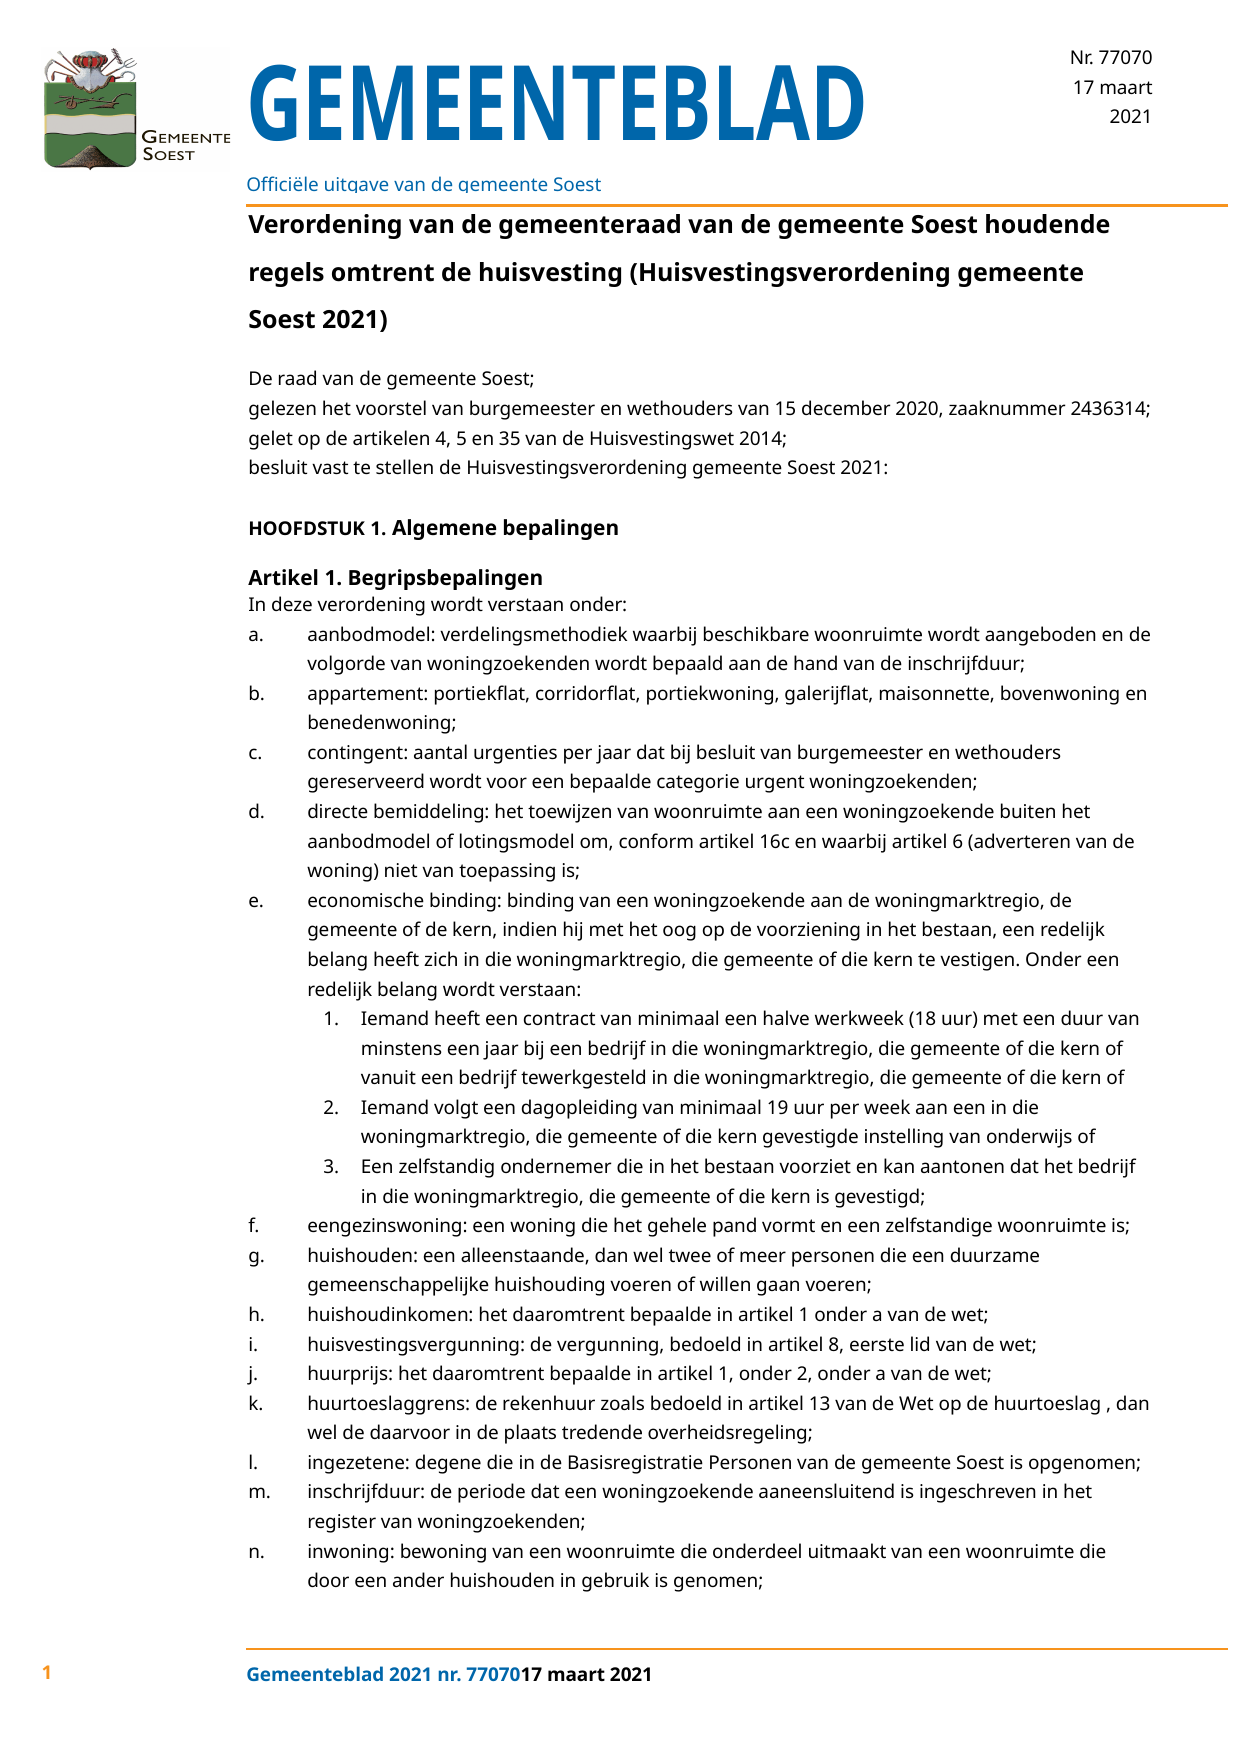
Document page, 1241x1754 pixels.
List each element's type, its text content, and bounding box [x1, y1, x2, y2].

list directe bemiddeling: het toewijzen van woonruimte aan een woningzoekende buiten het aanbodmodel of lotingsmodel om, conform artikel 16c en waarbij artikel 6 (adverteren van de woning) niet van toepassing is; [248, 798, 1152, 883]
list Een zelfstandig ondernemer die in het bestaan voorziet en kan aantonen dat het bedrijf in die woningmarktregio, die gemeente of die kern is gevestigd; [323, 1153, 1152, 1208]
text In deze verordening wordt verstaan onder: [248, 591, 1152, 617]
list huishouden: een alleenstaande, dan wel twee of meer personen die een duurzame gemeenschappelijke huishouding voeren of willen gaan voeren; [248, 1242, 1152, 1297]
text De raad van de gemeente Soest; [248, 366, 1152, 391]
list huisvestingsvergunning: de vergunning, bedoeld in artikel 8, eerste lid van de wet; [248, 1331, 1152, 1356]
list eengezinswoning: een woning die het gehele pand vormt en een zelfstandige woonruimte is; [248, 1212, 1152, 1238]
list Iemand heeft een contract van minimaal een halve werkweek (18 uur) met een duur van minstens een jaar bij een bedrijf in die woningmarktregio, die gemeente of die kern of vanuit een bedrijf tewerkgesteld in die woningmarktregio, die gemeente of die kern of [323, 1005, 1152, 1090]
text HOOFDSTUK 1. Algemene bepalingen [248, 513, 1152, 542]
list contingent: aantal urgenties per jaar dat bij besluit van burgemeester en wethouders gereserveerd wordt voor een bepaalde categorie urgent woningzoekenden; [248, 739, 1152, 794]
list inschrijfduur: de periode dat een woningzoekende aaneensluitend is ingeschreven in het register van woningzoekenden; [248, 1479, 1152, 1534]
list huishoudinkomen: het daaromtrent bepaalde in artikel 1 onder a van de wet; [248, 1301, 1152, 1327]
list economische binding: binding van een woningzoekende aan de woningmarktregio, de gemeente of de kern, indien hij met het oog op de voorziening in het bestaan, een redelijk belang heeft zich in die woningmarktregio, die gemeente of die kern te vestigen. Onder een redelijk belang wordt verstaan: [248, 887, 1152, 1001]
text besluit vast te stellen de Huisvestingsverordening gemeente Soest 2021: [248, 454, 1152, 480]
list ingezetene: degene die in de Basisregistratie Personen van de gemeente Soest is opgenomen; [248, 1449, 1152, 1475]
list huurprijs: het daaromtrent bepaalde in artikel 1, onder 2, onder a van de wet; [248, 1360, 1152, 1386]
list aanbodmodel: verdelingsmethodiek waarbij beschikbare woonruimte wordt aangeboden en de volgorde van woningzoekenden wordt bepaald aan de hand van de inschrijfduur; [248, 621, 1152, 676]
list Iemand volgt een dagopleiding van minimaal 19 uur per week aan een in die woningmarktregio, die gemeente of die kern gevestigde instelling van onderwijs of [323, 1094, 1152, 1149]
text gelezen het voorstel van burgemeester en wethouders van 15 december 2020, zaaknummer 2436314; [248, 395, 1152, 421]
picture [41, 47, 231, 172]
text gelet op de artikelen 4, 5 en 35 van de Huisvestingswet 2014; [248, 425, 1152, 450]
text Artikel 1. Begripsbepalingen [248, 563, 1152, 591]
list huurtoeslaggrens: de rekenhuur zoals bedoeld in artikel 13 van de Wet op de huurtoeslag , dan wel de daarvoor in de plaats tredende overheidsregeling; [248, 1390, 1152, 1445]
text Verordening van de gemeenteraad van de gemeente Soest houdende regels omtrent de huisvesting (Huisvestingsverordening gemeente Soest 2021) [248, 207, 1152, 336]
list inwoning: bewoning van een woonruimte die onderdeel uitmaakt van een woonruimte die door een ander huishouden in gebruik is genomen; [248, 1538, 1152, 1593]
list appartement: portiekflat, corridorflat, portiekwoning, galerijflat, maisonnette, bovenwoning en benedenwoning; [248, 680, 1152, 735]
